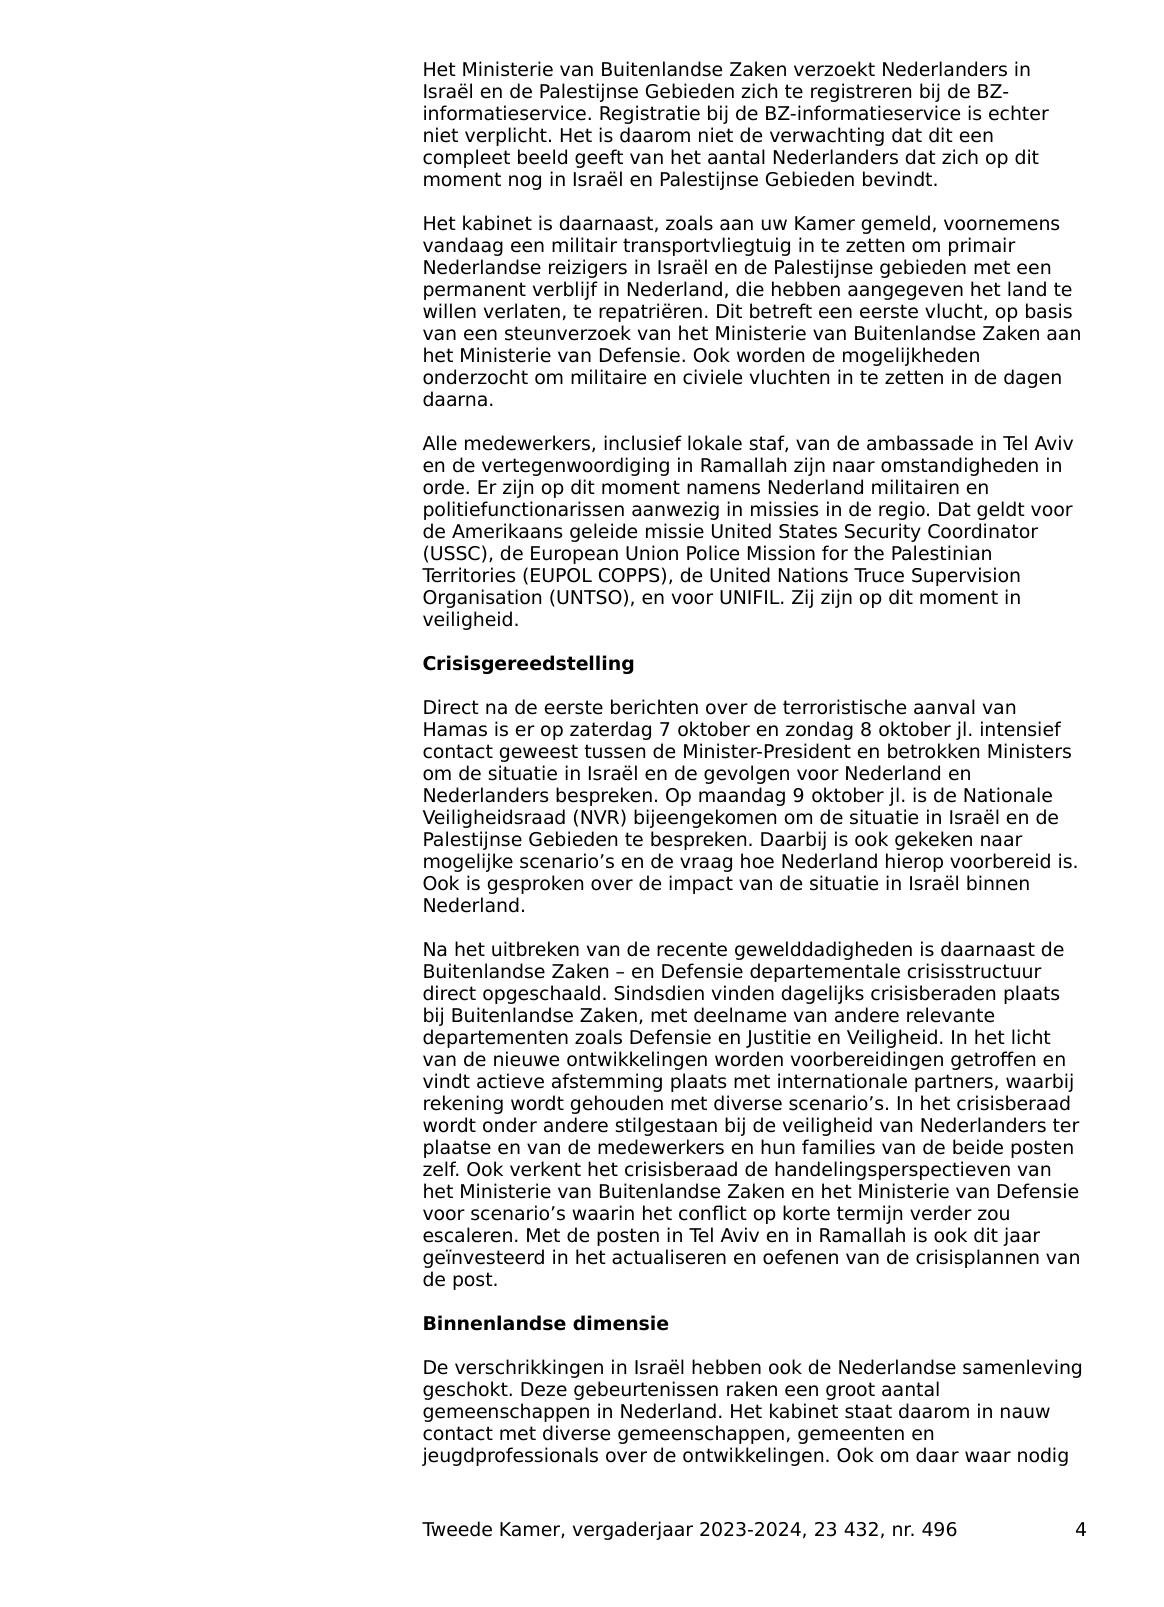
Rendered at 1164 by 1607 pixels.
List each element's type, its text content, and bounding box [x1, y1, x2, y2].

text Na het uitbreken van de recente gewelddadigheden is daarnaast de Buitenlandse Zaken – en Defensie departementale crisisstructuur direct opgeschaald. Sindsdien vinden dagelijks crisisberaden plaats bij Buitenlandse Zaken, met deelname van andere relevante departementen zoals Defensie en Justitie en Veiligheid. In het licht van de nieuwe ontwikkelingen worden voorbereidingen getroffen en vindt actieve afstemming plaats met internationale partners, waarbij rekening wordt gehouden met diverse scenario’s. In het crisisberaad wordt onder andere stilgestaan bij de veiligheid van Nederlanders ter plaatse en van de medewerkers en hun families van de beide posten zelf. Ook verkent het crisisberaad de handelingsperspectieven van het Ministerie van Buitenlandse Zaken en het Ministerie van Defensie voor scenario’s waarin het conflict op korte termijn verder zou escaleren. Met de posten in Tel Aviv en in Ramallah is ook dit jaar geïnvesteerd in het actualiseren en oefenen van de crisisplannen van de post. [422, 939, 1087, 1291]
text Direct na de eerste berichten over de terroristische aanval van Hamas is er op zaterdag 7 oktober en zondag 8 oktober jl. intensief contact geweest tussen de Minister-President en betrokken Ministers om de situatie in Israël en de gevolgen voor Nederland en Nederlanders bespreken. Op maandag 9 oktober jl. is de Nationale Veiligheidsraad (NVR) bijeengekomen om de situatie in Israël en de Palestijnse Gebieden te bespreken. Daarbij is ook gekeken naar mogelijke scenario’s en de vraag hoe Nederland hierop voorbereid is. Ook is gesproken over de impact van de situatie in Israël binnen Nederland. [422, 697, 1087, 917]
text Het kabinet is daarnaast, zoals aan uw Kamer gemeld, voornemens vandaag een militair transportvliegtuig in te zetten om primair Nederlandse reizigers in Israël en de Palestijnse gebieden met een permanent verblijf in Nederland, die hebben aangegeven het land te willen verlaten, te repatriëren. Dit betreft een eerste vlucht, op basis van een steunverzoek van het Ministerie van Buitenlandse Zaken aan het Ministerie van Defensie. Ook worden de mogelijkheden onderzocht om militaire en civiele vluchten in te zetten in de dagen daarna. [422, 213, 1087, 411]
subtitle Crisisgereedstelling [422, 653, 1087, 675]
subtitle Binnenlandse dimensie [422, 1313, 1087, 1335]
text Alle medewerkers, inclusief lokale staf, van de ambassade in Tel Aviv en de vertegenwoordiging in Ramallah zijn naar omstandigheden in orde. Er zijn op dit moment namens Nederland militairen en politiefunctionarissen aanwezig in missies in de regio. Dat geldt voor de Amerikaans geleide missie United States Security Coordinator (USSC), de European Union Police Mission for the Palestinian Territories (EUPOL COPPS), de United Nations Truce Supervision Organisation (UNTSO), en voor UNIFIL. Zij zijn op dit moment in veiligheid. [422, 433, 1087, 631]
text Het Ministerie van Buitenlandse Zaken verzoekt Nederlanders in Israël en de Palestijnse Gebieden zich te registreren bij de BZ-informatieservice. Registratie bij de BZ-informatieservice is echter niet verplicht. Het is daarom niet de verwachting dat dit een compleet beeld geeft van het aantal Nederlanders dat zich op dit moment nog in Israël en Palestijnse Gebieden bevindt. [422, 59, 1087, 191]
text De verschrikkingen in Israël hebben ook de Nederlandse samenleving geschokt. Deze gebeurtenissen raken een groot aantal gemeenschappen in Nederland. Het kabinet staat daarom in nauw contact met diverse gemeenschappen, gemeenten en jeugdprofessionals over de ontwikkelingen. Ook om daar waar nodig [422, 1357, 1087, 1467]
